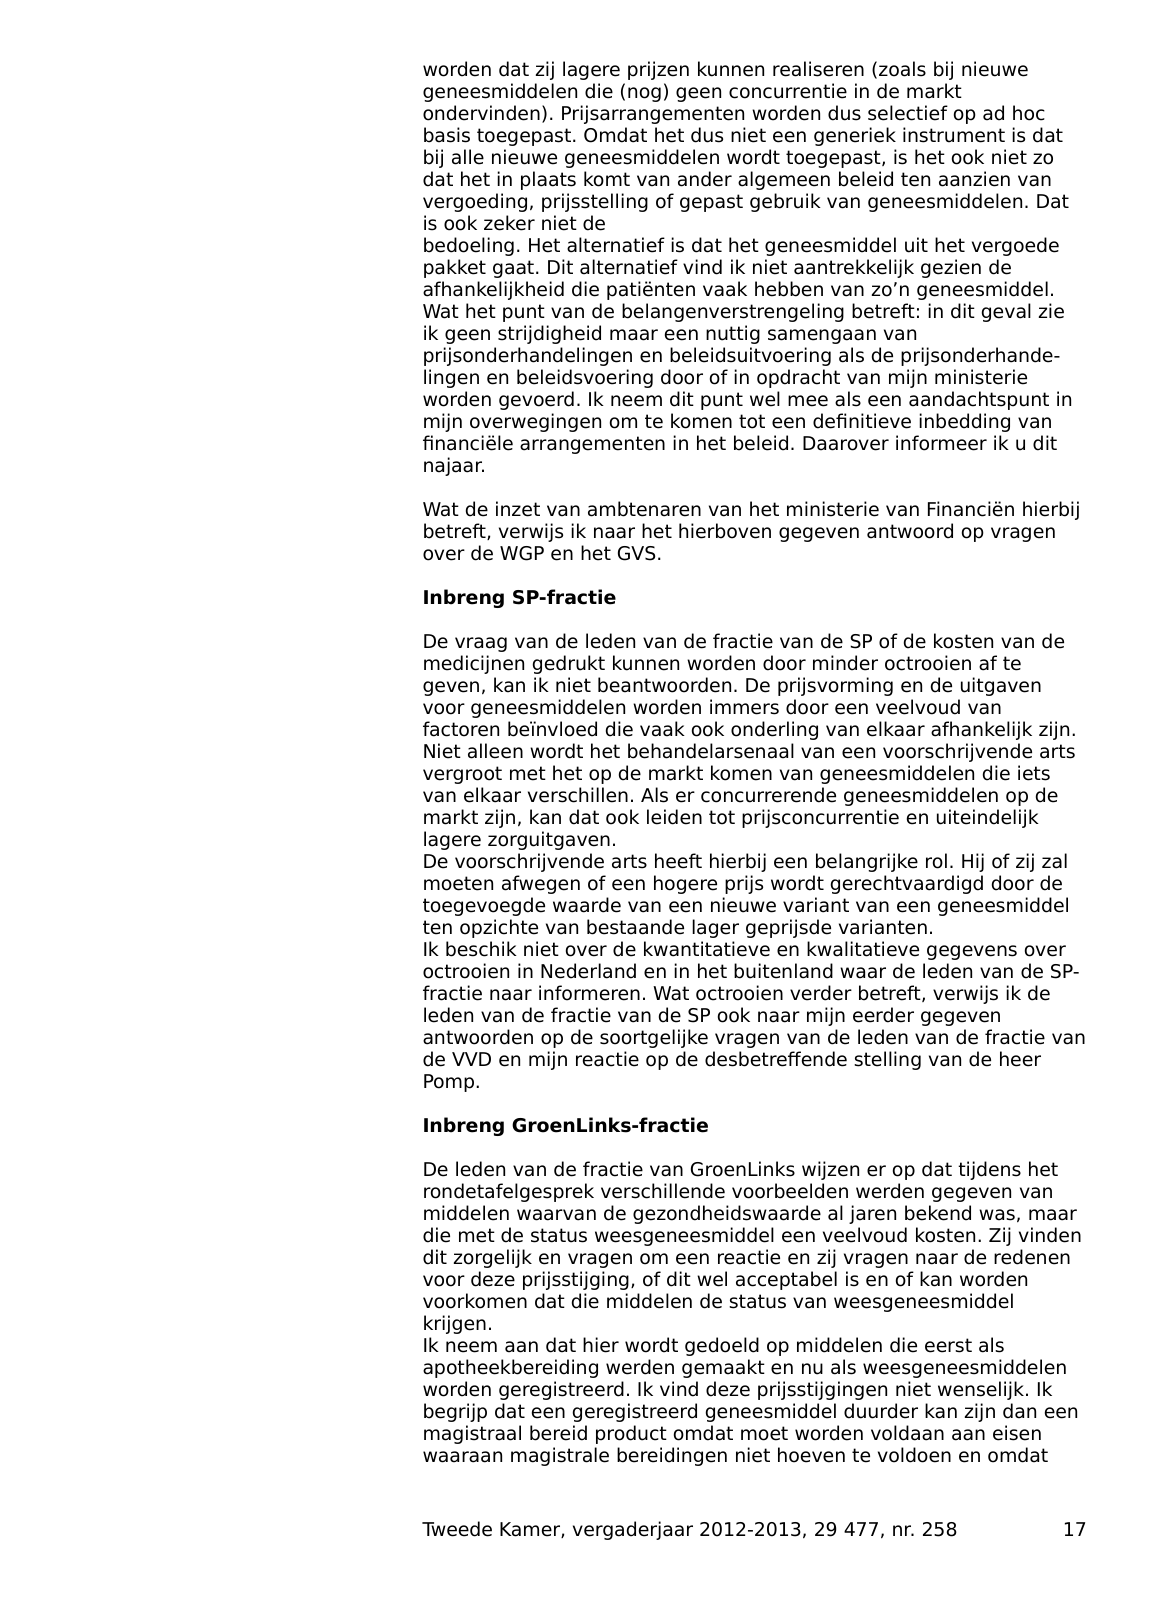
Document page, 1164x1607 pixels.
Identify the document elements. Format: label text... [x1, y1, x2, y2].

text De leden van de fractie van GroenLinks wijzen er op dat tijdens het rondetafelgesprek verschillende voorbeelden werden gegeven van middelen waarvan de gezondheidswaarde al jaren bekend was, maar die met de status weesgeneesmiddel een veelvoud kosten. Zij vinden dit zorgelijk en vragen om een reactie en zij vragen naar de redenen voor deze prijsstijging, of dit wel acceptabel is en of kan worden voorkomen dat die middelen de status van weesgeneesmiddel krijgen. [422, 1159, 1087, 1335]
text Ik beschik niet over de kwantitatieve en kwalitatieve gegevens over octrooien in Nederland en in het buitenland waar de leden van de SP-fractie naar informeren. Wat octrooien verder betreft, verwijs ik de leden van de fractie van de SP ook naar mijn eerder gegeven antwoorden op de soortgelijke vragen van de leden van de fractie van de VVD en mijn reactie op de desbetreffende stelling van de heer Pomp. [422, 939, 1087, 1093]
subtitle Inbreng GroenLinks-fractie [422, 1115, 1087, 1137]
text worden dat zij lagere prijzen kunnen realiseren (zoals bij nieuwe geneesmiddelen die (nog) geen concurrentie in de markt ondervinden). Prijsarrangementen worden dus selectief op ad hoc basis toegepast. Omdat het dus niet een generiek instrument is dat bij alle nieuwe geneesmiddelen wordt toegepast, is het ook niet zo dat het in plaats komt van ander algemeen beleid ten aanzien van vergoeding, prijsstelling of gepast gebruik van geneesmiddelen. Dat is ook zeker niet de [422, 59, 1087, 235]
text De vraag van de leden van de fractie van de SP of de kosten van de medicijnen gedrukt kunnen worden door minder octrooien af te geven, kan ik niet beantwoorden. De prijsvorming en de uitgaven voor geneesmiddelen worden immers door een veelvoud van factoren beïnvloed die vaak ook onderling van elkaar afhankelijk zijn. [422, 631, 1087, 741]
text Ik neem aan dat hier wordt gedoeld op middelen die eerst als apotheekbereiding werden gemaakt en nu als weesgeneesmiddelen worden geregistreerd. Ik vind deze prijsstijgingen niet wenselijk. Ik begrijp dat een geregistreerd geneesmiddel duurder kan zijn dan een magistraal bereid product omdat moet worden voldaan aan eisen waaraan magistrale bereidingen niet hoeven te voldoen en omdat [422, 1335, 1087, 1467]
text Niet alleen wordt het behandelarsenaal van een voorschrijvende arts vergroot met het op de markt komen van geneesmiddelen die iets van elkaar verschillen. Als er concurrerende geneesmiddelen op de markt zijn, kan dat ook leiden tot prijsconcurrentie en uiteindelijk lagere zorguitgaven. [422, 741, 1087, 851]
text De voorschrijvende arts heeft hierbij een belangrijke rol. Hij of zij zal moeten afwegen of een hogere prijs wordt gerechtvaardigd door de toegevoegde waarde van een nieuwe variant van een geneesmiddel ten opzichte van bestaande lager geprijsde varianten. [422, 851, 1087, 939]
subtitle Inbreng SP-fractie [422, 587, 1087, 609]
text bedoeling. Het alternatief is dat het geneesmiddel uit het vergoede pakket gaat. Dit alternatief vind ik niet aantrekkelijk gezien de afhankelijkheid die patiënten vaak hebben van zo’n geneesmiddel. [422, 235, 1087, 301]
text Wat de inzet van ambtenaren van het ministerie van Financiën hierbij betreft, verwijs ik naar het hierboven gegeven antwoord op vragen over de WGP en het GVS. [422, 499, 1087, 565]
text Wat het punt van de belangenverstrengeling betreft: in dit geval zie ik geen strijdigheid maar een nuttig samengaan van prijsonderhandelingen en beleidsuitvoering als de prijsonderhande-lingen en beleidsvoering door of in opdracht van mijn ministerie worden gevoerd. Ik neem dit punt wel mee als een aandachtspunt in mijn overwegingen om te komen tot een definitieve inbedding van financiële arrangementen in het beleid. Daarover informeer ik u dit najaar. [422, 301, 1087, 477]
